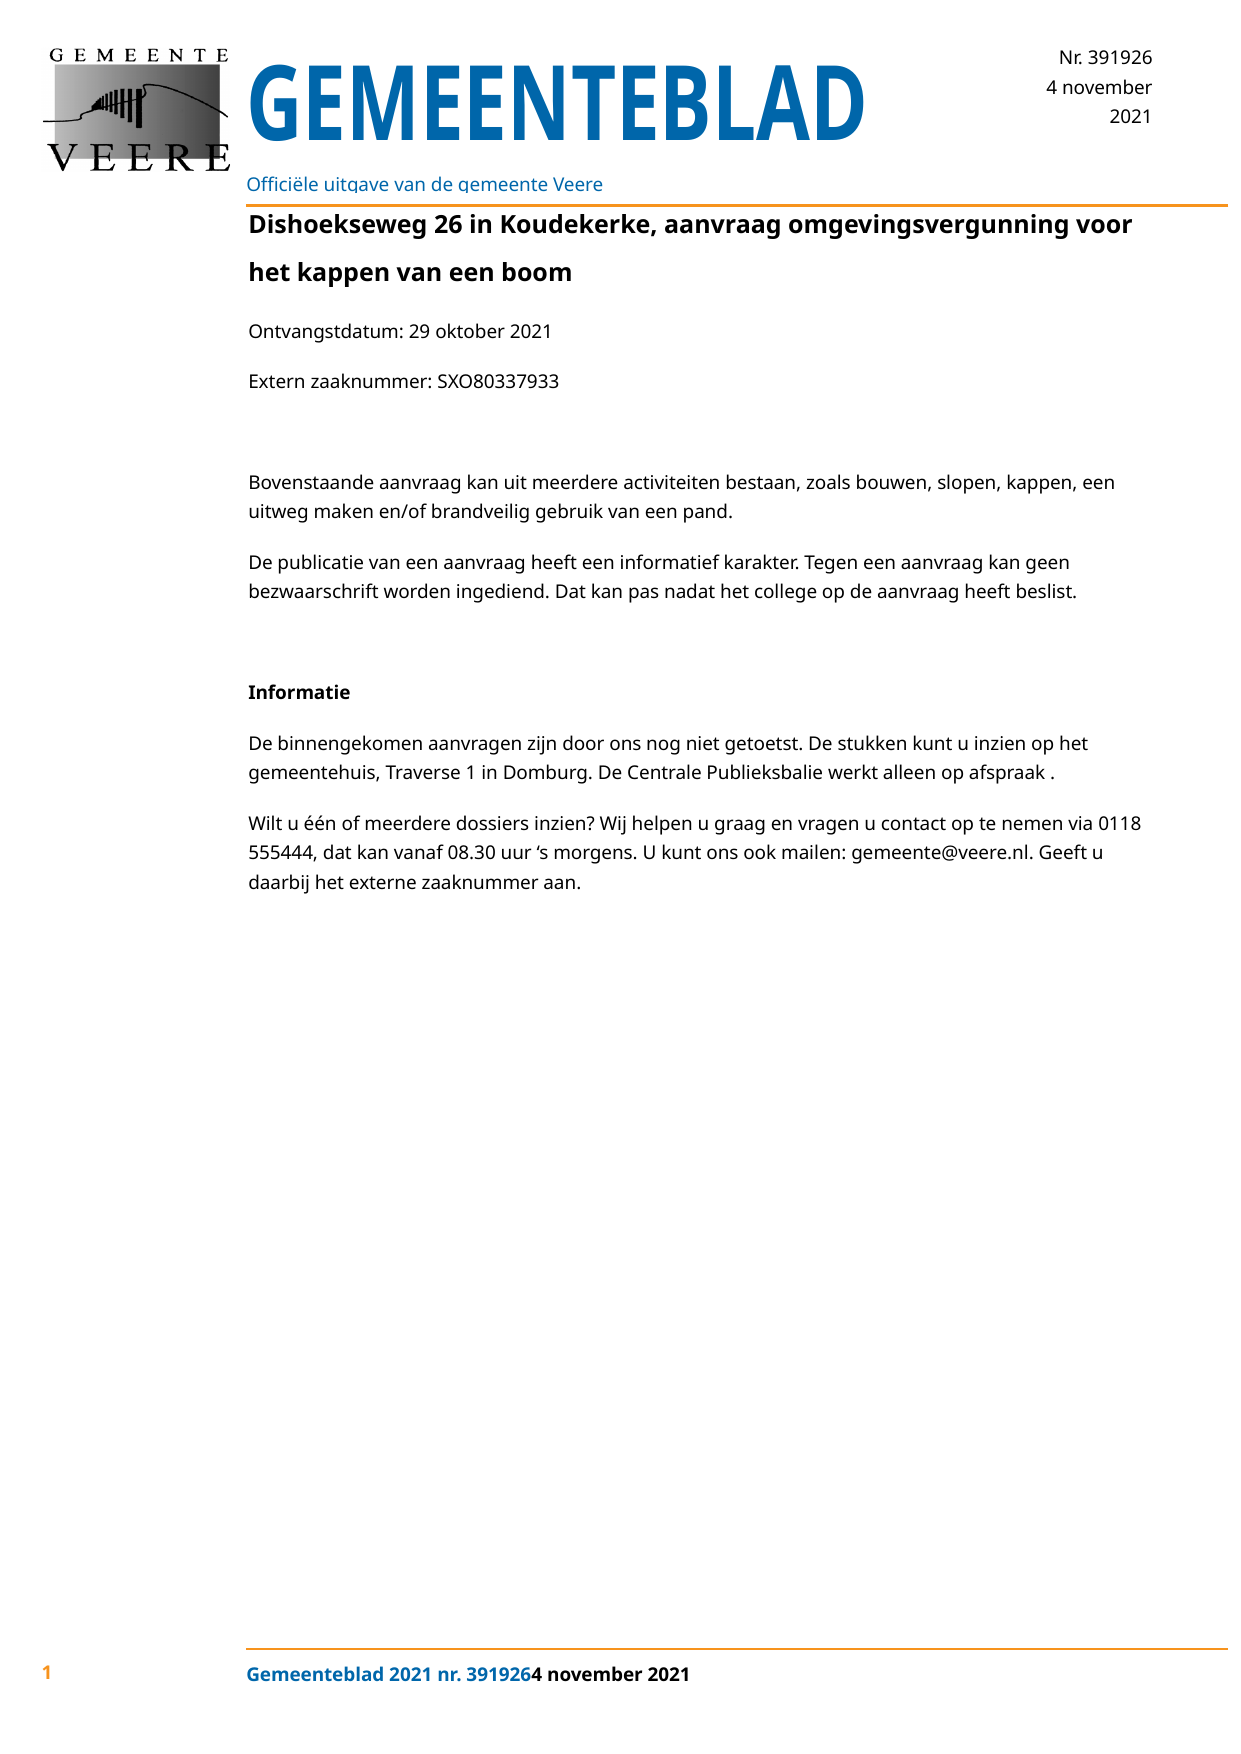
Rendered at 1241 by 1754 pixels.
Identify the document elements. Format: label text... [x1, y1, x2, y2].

text Bovenstaande aanvraag kan uit meerdere activiteiten bestaan, zoals bouwen, slopen, kappen, een uitweg maken en/of brandveilig gebruik van een pand. [248, 469, 1152, 524]
text De binnengekomen aanvragen zijn door ons nog niet getoetst. De stukken kunt u inzien op het gemeentehuis, Traverse 1 in Domburg. De Centrale Publieksbalie werkt alleen op afspraak . [248, 730, 1152, 785]
text Informatie [248, 679, 1152, 705]
picture [41, 47, 231, 172]
text Dishoekseweg 26 in Koudekerke, aanvraag omgevingsvergunning voor het kappen van een boom [248, 207, 1152, 288]
text Wilt u één of meerdere dossiers inzien? Wij helpen u graag en vragen u contact op te nemen via 0118 555444, dat kan vanaf 08.30 uur ‘s morgens. U kunt ons ook mailen: gemeente@veere.nl. Geeft u daarbij het externe zaaknummer aan. [248, 810, 1152, 895]
text Ontvangstdatum: 29 oktober 2021 [248, 318, 1152, 344]
text Extern zaaknummer: SXO80337933 [248, 368, 1152, 394]
text De publicatie van een aanvraag heeft een informatief karakter. Tegen een aanvraag kan geen bezwaarschrift worden ingediend. Dat kan pas nadat het college op de aanvraag heeft beslist. [248, 549, 1152, 604]
